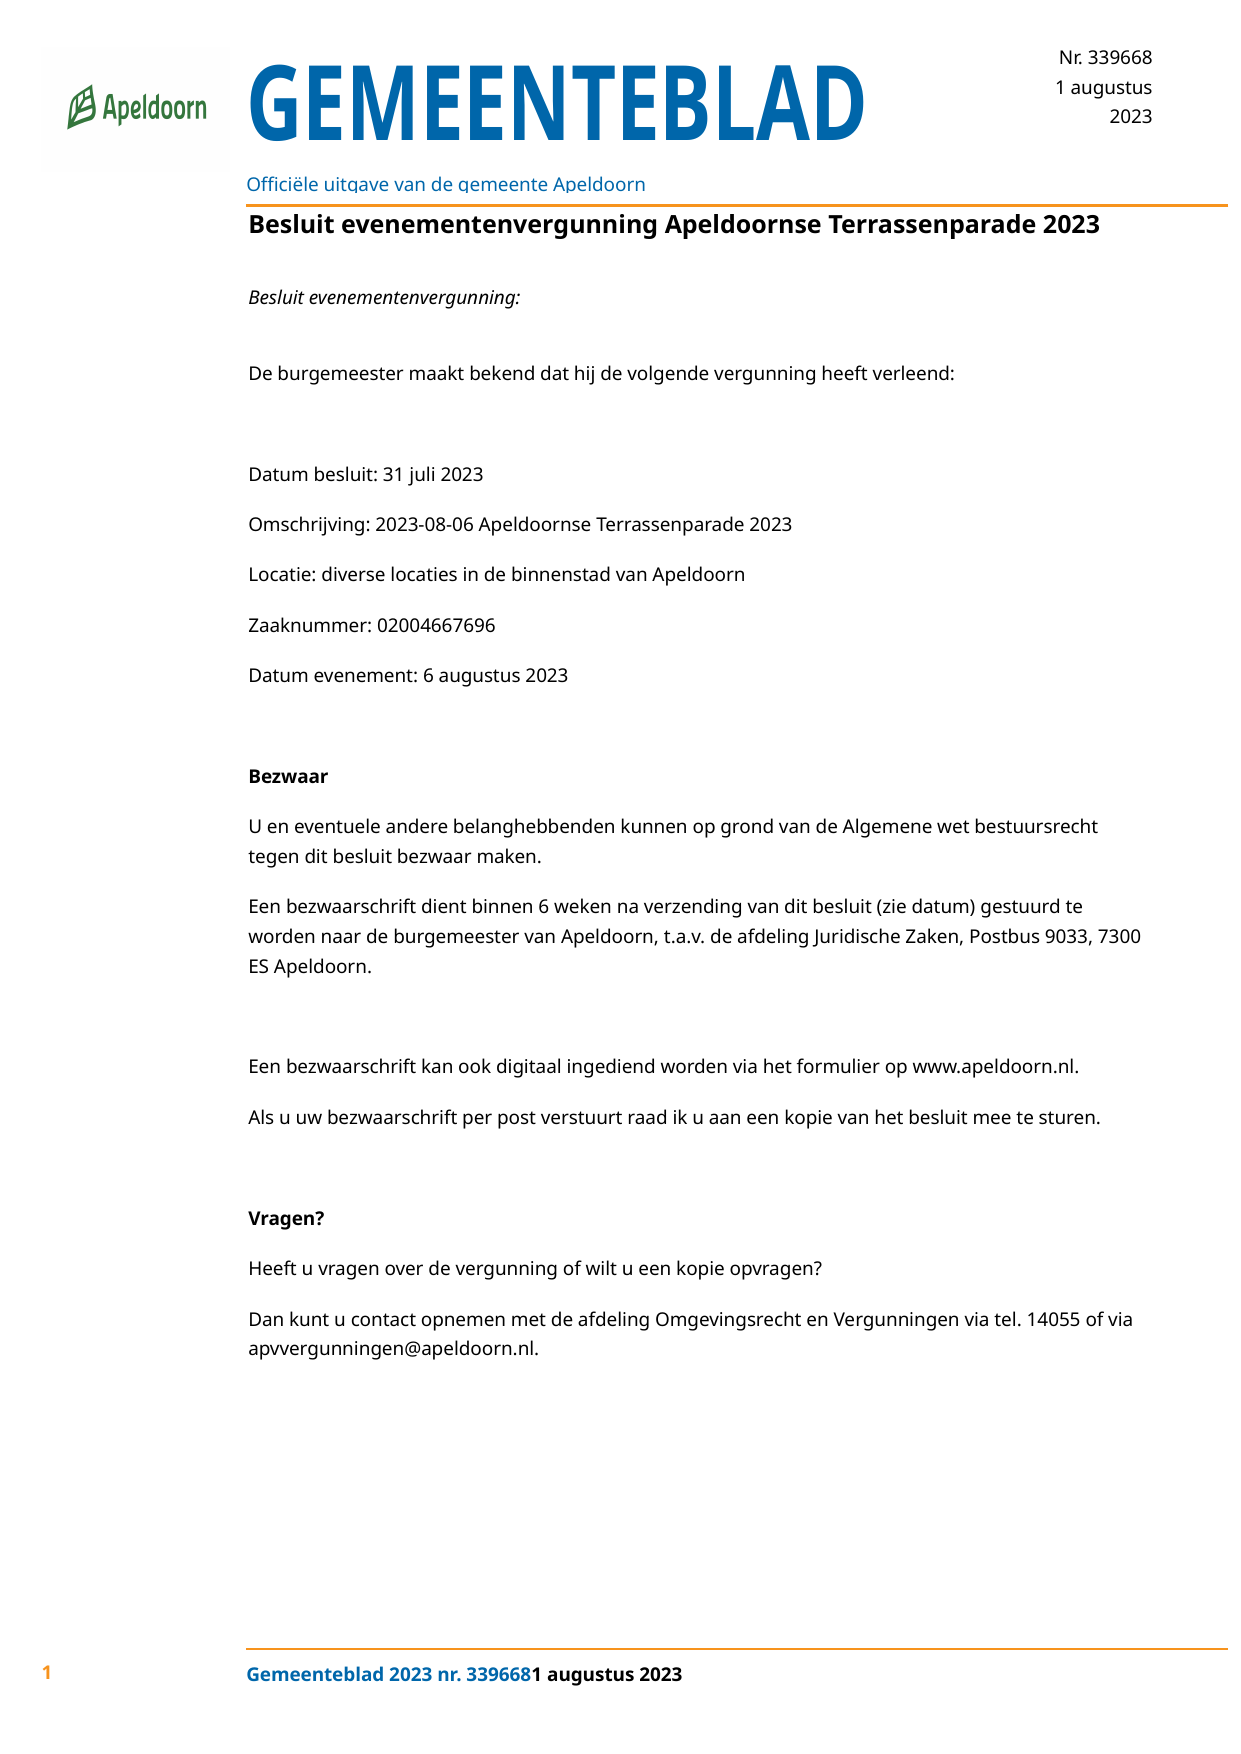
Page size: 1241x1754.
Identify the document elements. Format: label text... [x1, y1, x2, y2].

text Datum besluit: 31 juli 2023 [248, 461, 1152, 487]
text Datum evenement: 6 augustus 2023 [248, 662, 1152, 688]
text U en eventuele andere belanghebbenden kunnen op grond van de Algemene wet bestuursrecht tegen dit besluit bezwaar maken. [248, 814, 1152, 869]
text Een bezwaarschrift dient binnen 6 weken na verzending van dit besluit (zie datum) gestuurd te worden naar de burgemeester van Apeldoorn, t.a.v. de afdeling Juridische Zaken, Postbus 9033, 7300 ES Apeldoorn. [248, 894, 1152, 979]
text Als u uw bezwaarschrift per post verstuurt raad ik u aan een kopie van het besluit mee te sturen. [248, 1104, 1152, 1130]
text Omschrijving: 2023-08-06 Apeldoornse Terrassenparade 2023 [248, 511, 1152, 537]
text Zaaknummer: 02004667696 [248, 612, 1152, 638]
text Bezwaar [248, 763, 1152, 789]
text Dan kunt u contact opnemen met de afdeling Omgevingsrecht en Vergunningen via tel. 14055 of via apvvergunningen@apeldoorn.nl. [248, 1306, 1152, 1361]
text Locatie: diverse locaties in de binnenstad van Apeldoorn [248, 562, 1152, 587]
text Een bezwaarschrift kan ook digitaal ingediend worden via het formulier op www.apeldoorn.nl. [248, 1054, 1152, 1079]
text Besluit evenementenvergunning Apeldoornse Terrassenparade 2023 [248, 207, 1152, 241]
text Heeft u vragen over de vergunning of wilt u een kopie opvragen? [248, 1255, 1152, 1281]
text De burgemeester maakt bekend dat hij de volgende vergunning heeft verleend: [248, 360, 1152, 386]
text Besluit evenementenvergunning: [248, 284, 1152, 309]
picture [41, 47, 231, 172]
text Vragen? [248, 1205, 1152, 1231]
